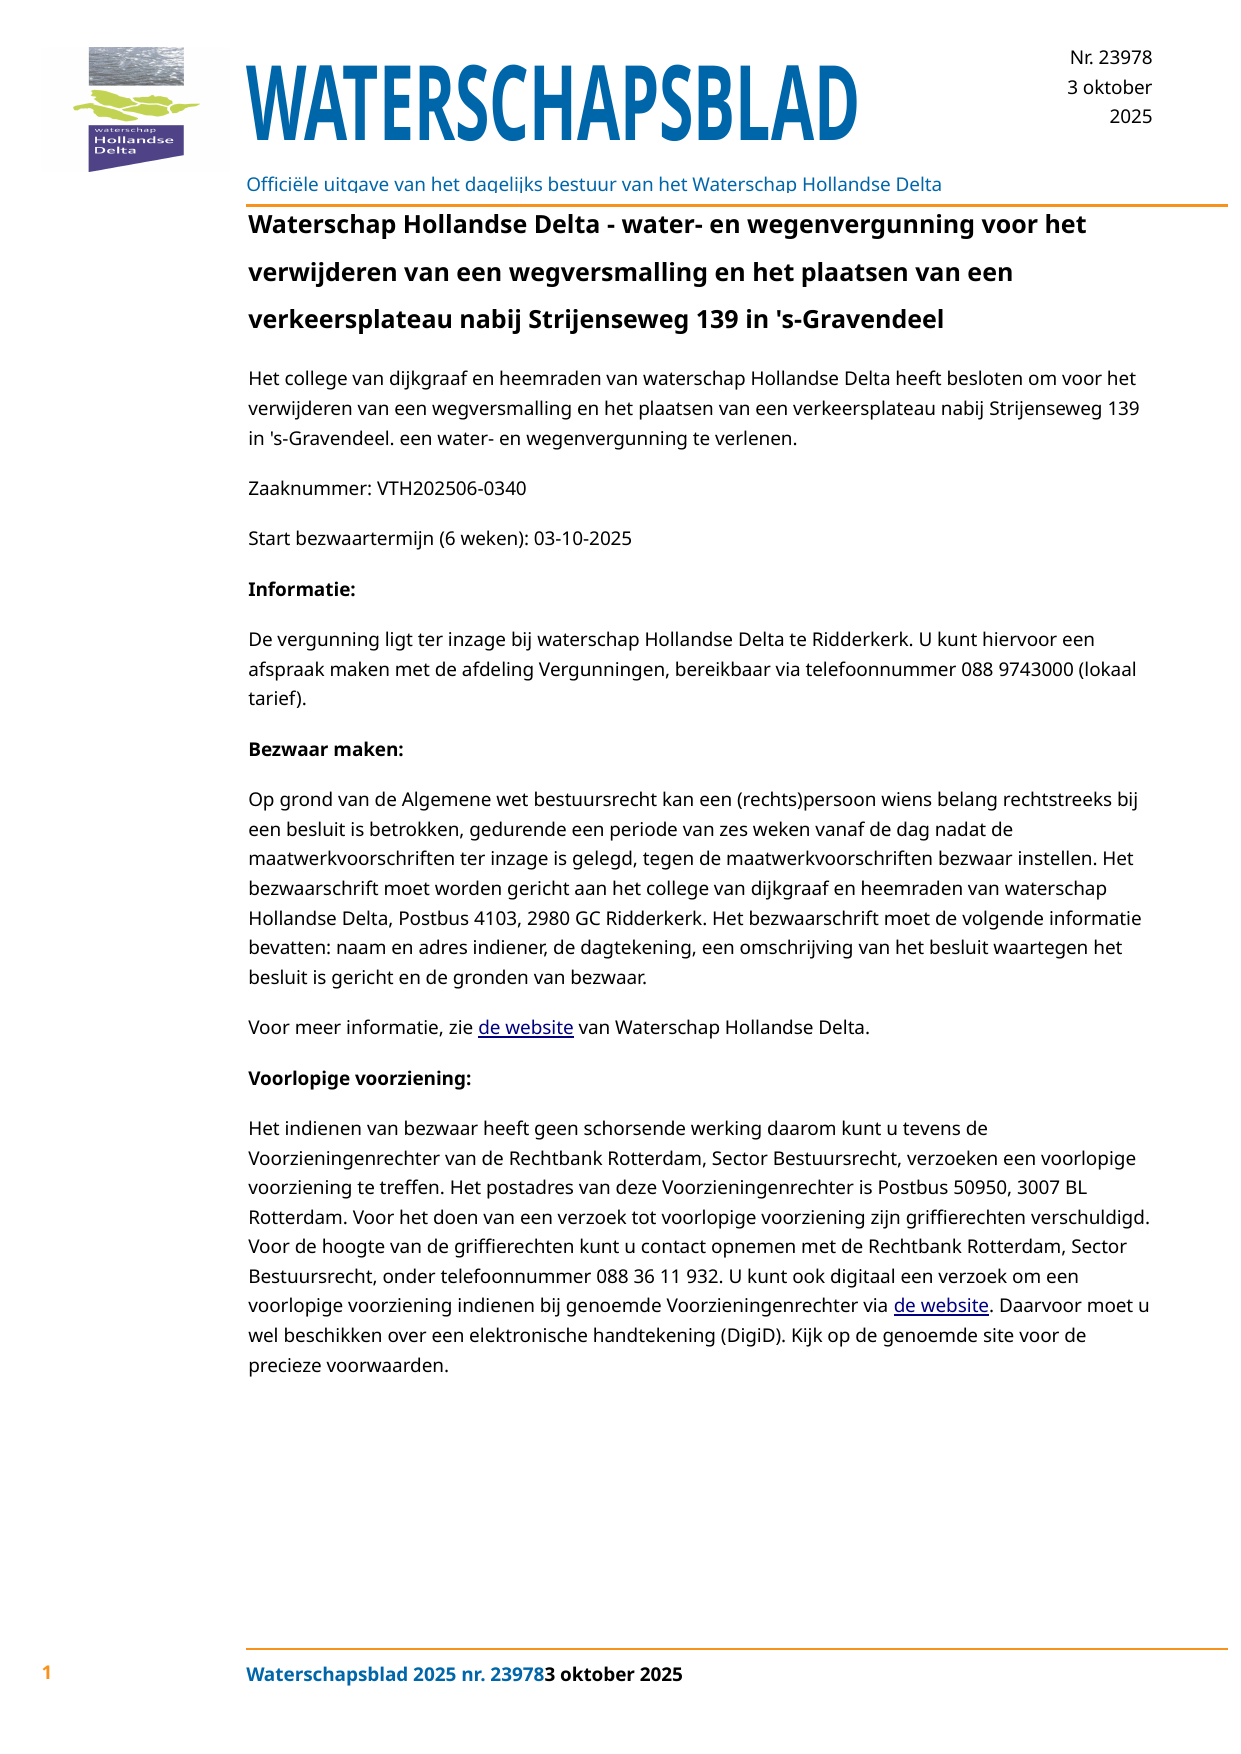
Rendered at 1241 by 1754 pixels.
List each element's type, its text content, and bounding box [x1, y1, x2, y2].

text Het indienen van bezwaar heeft geen schorsende werking daarom kunt u tevens de Voorzieningenrechter van de Rechtbank Rotterdam, Sector Bestuursrecht, verzoeken een voorlopige voorziening te treffen. Het postadres van deze Voorzieningenrechter is Postbus 50950, 3007 BL Rotterdam. Voor het doen van een verzoek tot voorlopige voorziening zijn griffierechten verschuldigd. Voor de hoogte van de griffierechten kunt u contact opnemen met de Rechtbank Rotterdam, Sector Bestuursrecht, onder telefoonnummer 088 36 11 932. U kunt ook digitaal een verzoek om een voorlopige voorziening indienen bij genoemde Voorzieningenrechter via de website. Daarvoor moet u wel beschikken over een elektronische handtekening (DigiD). Kijk op de genoemde site voor de precieze voorwaarden. [248, 1115, 1152, 1377]
text Informatie: [248, 576, 1152, 602]
text Op grond van de Algemene wet bestuursrecht kan een (rechts)persoon wiens belang rechtstreeks bij een besluit is betrokken, gedurende een periode van zes weken vanaf de dag nadat de maatwerkvoorschriften ter inzage is gelegd, tegen de maatwerkvoorschriften bezwaar instellen. Het bezwaarschrift moet worden gericht aan het college van dijkgraaf en heemraden van waterschap Hollandse Delta, Postbus 4103, 2980 GC Ridderkerk. Het bezwaarschrift moet de volgende informatie bevatten: naam en adres indiener, de dagtekening, een omschrijving van het besluit waartegen het besluit is gericht en de gronden van bezwaar. [248, 786, 1152, 989]
text Voor meer informatie, zie de website van Waterschap Hollandse Delta. [248, 1014, 1152, 1040]
text Zaaknummer: VTH202506-0340 [248, 475, 1152, 501]
text Waterschap Hollandse Delta - water- en wegenvergunning voor het verwijderen van een wegversmalling en het plaatsen van een verkeersplateau nabij Strijenseweg 139 in 's-Gravendeel [248, 207, 1152, 336]
text Bezwaar maken: [248, 736, 1152, 762]
text Voorlopige voorziening: [248, 1065, 1152, 1090]
picture [41, 47, 231, 172]
text De vergunning ligt ter inzage bij waterschap Hollandse Delta te Ridderkerk. U kunt hiervoor een afspraak maken met de afdeling Vergunningen, bereikbaar via telefoonnummer 088 9743000 (lokaal tarief). [248, 626, 1152, 711]
text Het college van dijkgraaf en heemraden van waterschap Hollandse Delta heeft besloten om voor het verwijderen van een wegversmalling en het plaatsen van een verkeersplateau nabij Strijenseweg 139 in 's-Gravendeel. een water- en wegenvergunning te verlenen. [248, 366, 1152, 450]
text Start bezwaartermijn (6 weken): 03-10-2025 [248, 526, 1152, 551]
